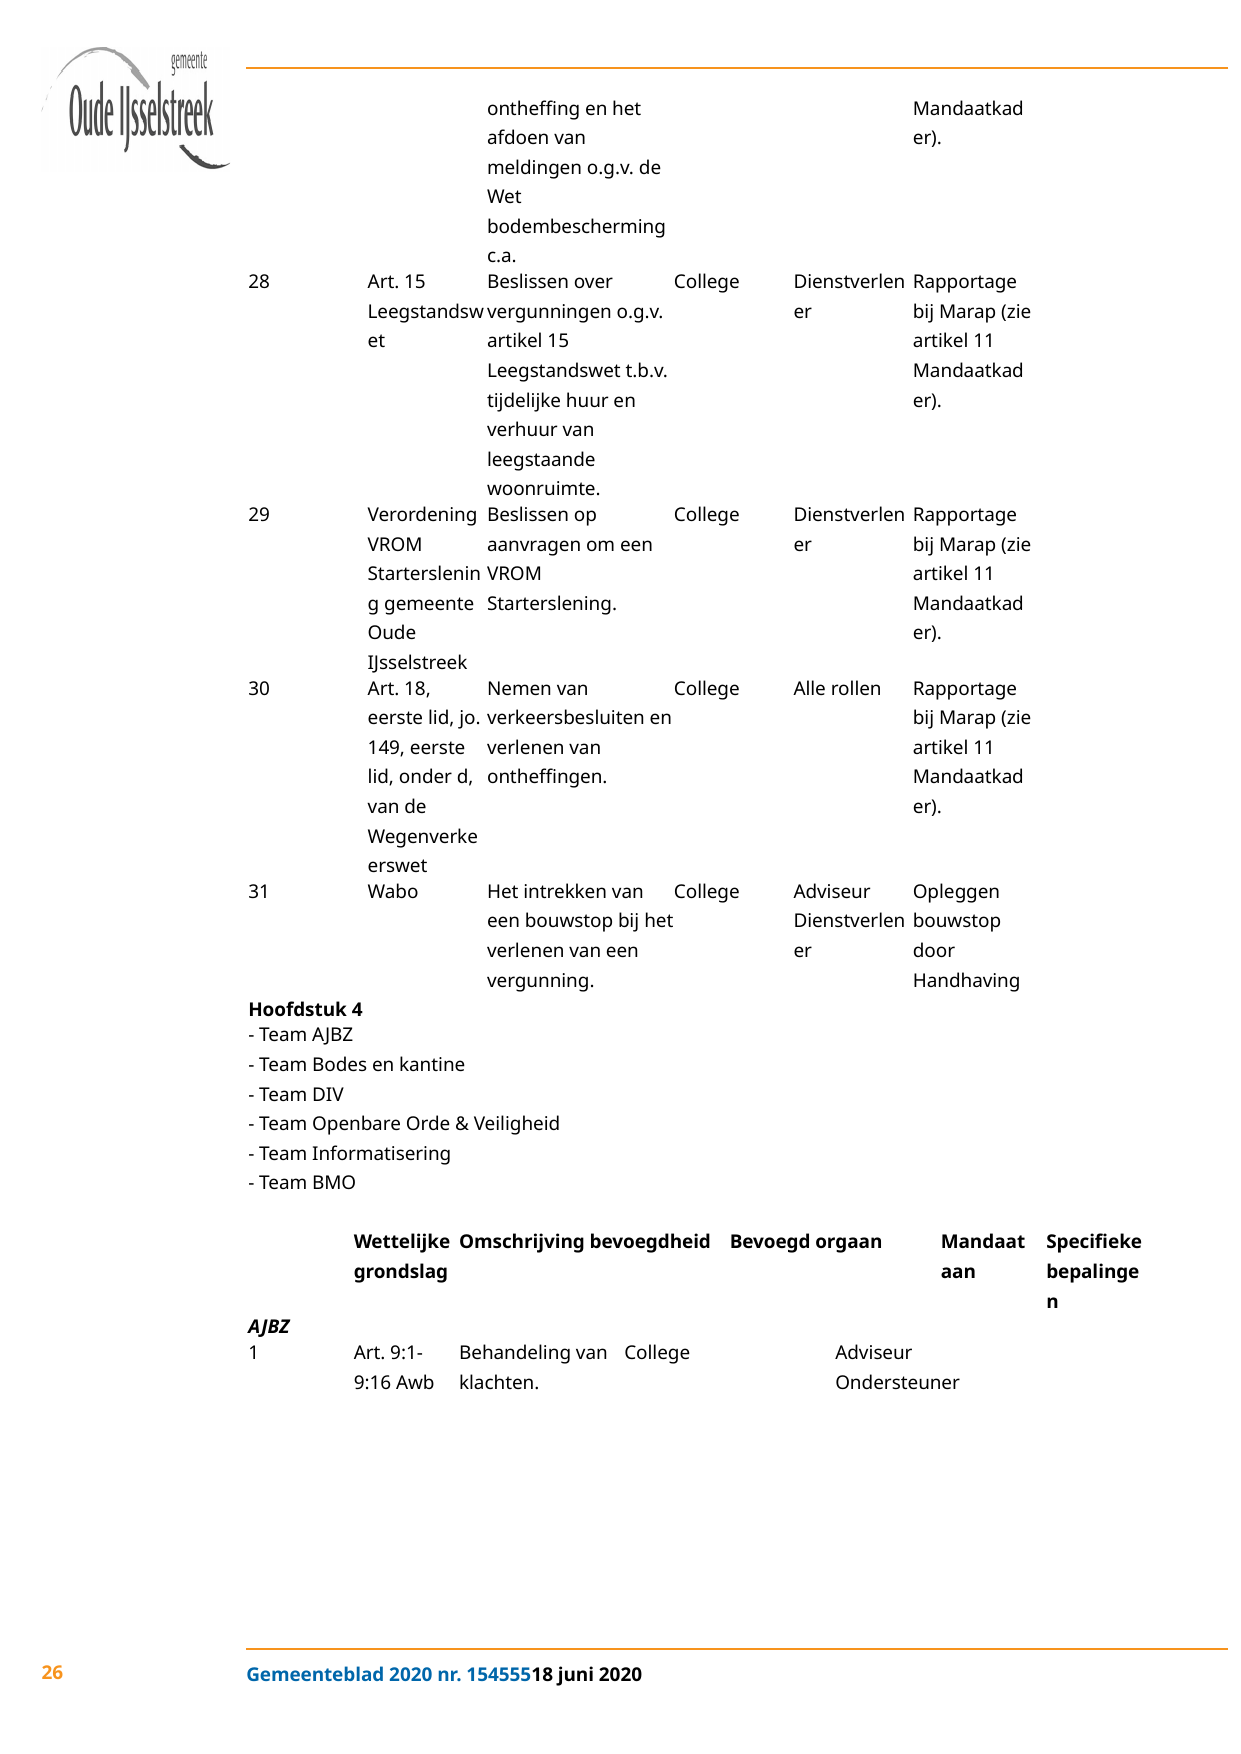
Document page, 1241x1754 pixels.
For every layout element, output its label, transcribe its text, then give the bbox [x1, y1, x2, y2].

table_cell Adviseur Dienstverlener [793, 878, 913, 993]
table_cell Art. 9:1-9:16 Awb [354, 1339, 459, 1395]
table_header Bevoegd orgaan [730, 1229, 941, 1314]
table_cell [368, 95, 487, 268]
table_cell [793, 95, 913, 268]
text Hoofdstuk 4 [248, 996, 1152, 1022]
table_cell Rapportage bij Marap (zie artikel 11 Mandaatkader). [913, 269, 1032, 501]
table_cell Art. 15 Leegstandswet [368, 269, 487, 501]
table_cell 31 [248, 878, 367, 993]
table_cell Mandaatkader). [913, 95, 1032, 268]
table_cell ontheffing en het afdoen van meldingen o.g.v. de Wet bodembescherming c.a. [487, 95, 674, 268]
table_header Mandaat aan [941, 1229, 1046, 1314]
table_header Wettelijke grondslag [354, 1229, 459, 1314]
table_cell College [674, 878, 793, 993]
table_cell Het intrekken van een bouwstop bij het verlenen van een vergunning. [487, 878, 674, 993]
table_cell Art. 18, eerste lid, jo. 149, eerste lid, onder d, van de Wegenverkeerswet [368, 675, 487, 878]
table_cell 28 [248, 269, 367, 501]
table_cell Adviseur Ondersteuner [835, 1339, 1046, 1395]
text - Team AJBZ [248, 1022, 1152, 1047]
table_cell Alle rollen [793, 675, 913, 878]
picture [41, 47, 231, 172]
table_cell Dienstverlener [793, 269, 913, 501]
text - Team Bodes en kantine [248, 1051, 1152, 1077]
table_cell Nemen van verkeersbesluiten en verlenen van ontheffingen. [487, 675, 674, 878]
table_cell [1046, 1339, 1152, 1395]
table_cell Behandeling van klachten. [459, 1339, 624, 1395]
table_cell College [674, 269, 793, 501]
table_header [248, 1229, 353, 1314]
table_header Omschrijving bevoegdheid [459, 1229, 729, 1314]
table_cell College [674, 501, 793, 675]
text - Team BMO [248, 1169, 1152, 1195]
table_cell 29 [248, 501, 367, 675]
table_cell Rapportage bij Marap (zie artikel 11 Mandaatkader). [913, 675, 1032, 878]
table_cell Beslissen op aanvragen om een VROM Starterslening. [487, 501, 674, 675]
table_cell Wabo [368, 878, 487, 993]
table_cell [674, 95, 793, 268]
text - Team Informatisering [248, 1140, 1152, 1166]
table_cell Opleggen bouwstop door Handhaving [913, 878, 1032, 993]
table_cell College [674, 675, 793, 878]
text - Team DIV [248, 1081, 1152, 1106]
table_cell Verordening VROM Starterslening gemeente Oude IJsselstreek [368, 501, 487, 675]
table_cell AJBZ [248, 1314, 1152, 1339]
table_cell 1 [248, 1339, 353, 1395]
text - Team Openbare Orde & Veiligheid [248, 1110, 1152, 1136]
table_cell [248, 95, 367, 268]
table_cell Beslissen over vergunningen o.g.v. artikel 15 Leegstandswet t.b.v. tijdelijke huur en verhuur van leegstaande woonruimte. [487, 269, 674, 501]
table_cell 30 [248, 675, 367, 878]
table_cell Rapportage bij Marap (zie artikel 11 Mandaatkader). [913, 501, 1032, 675]
table_header Specifieke bepalingen [1046, 1229, 1152, 1314]
table_cell Dienstverlener [793, 501, 913, 675]
table_cell College [624, 1339, 835, 1395]
